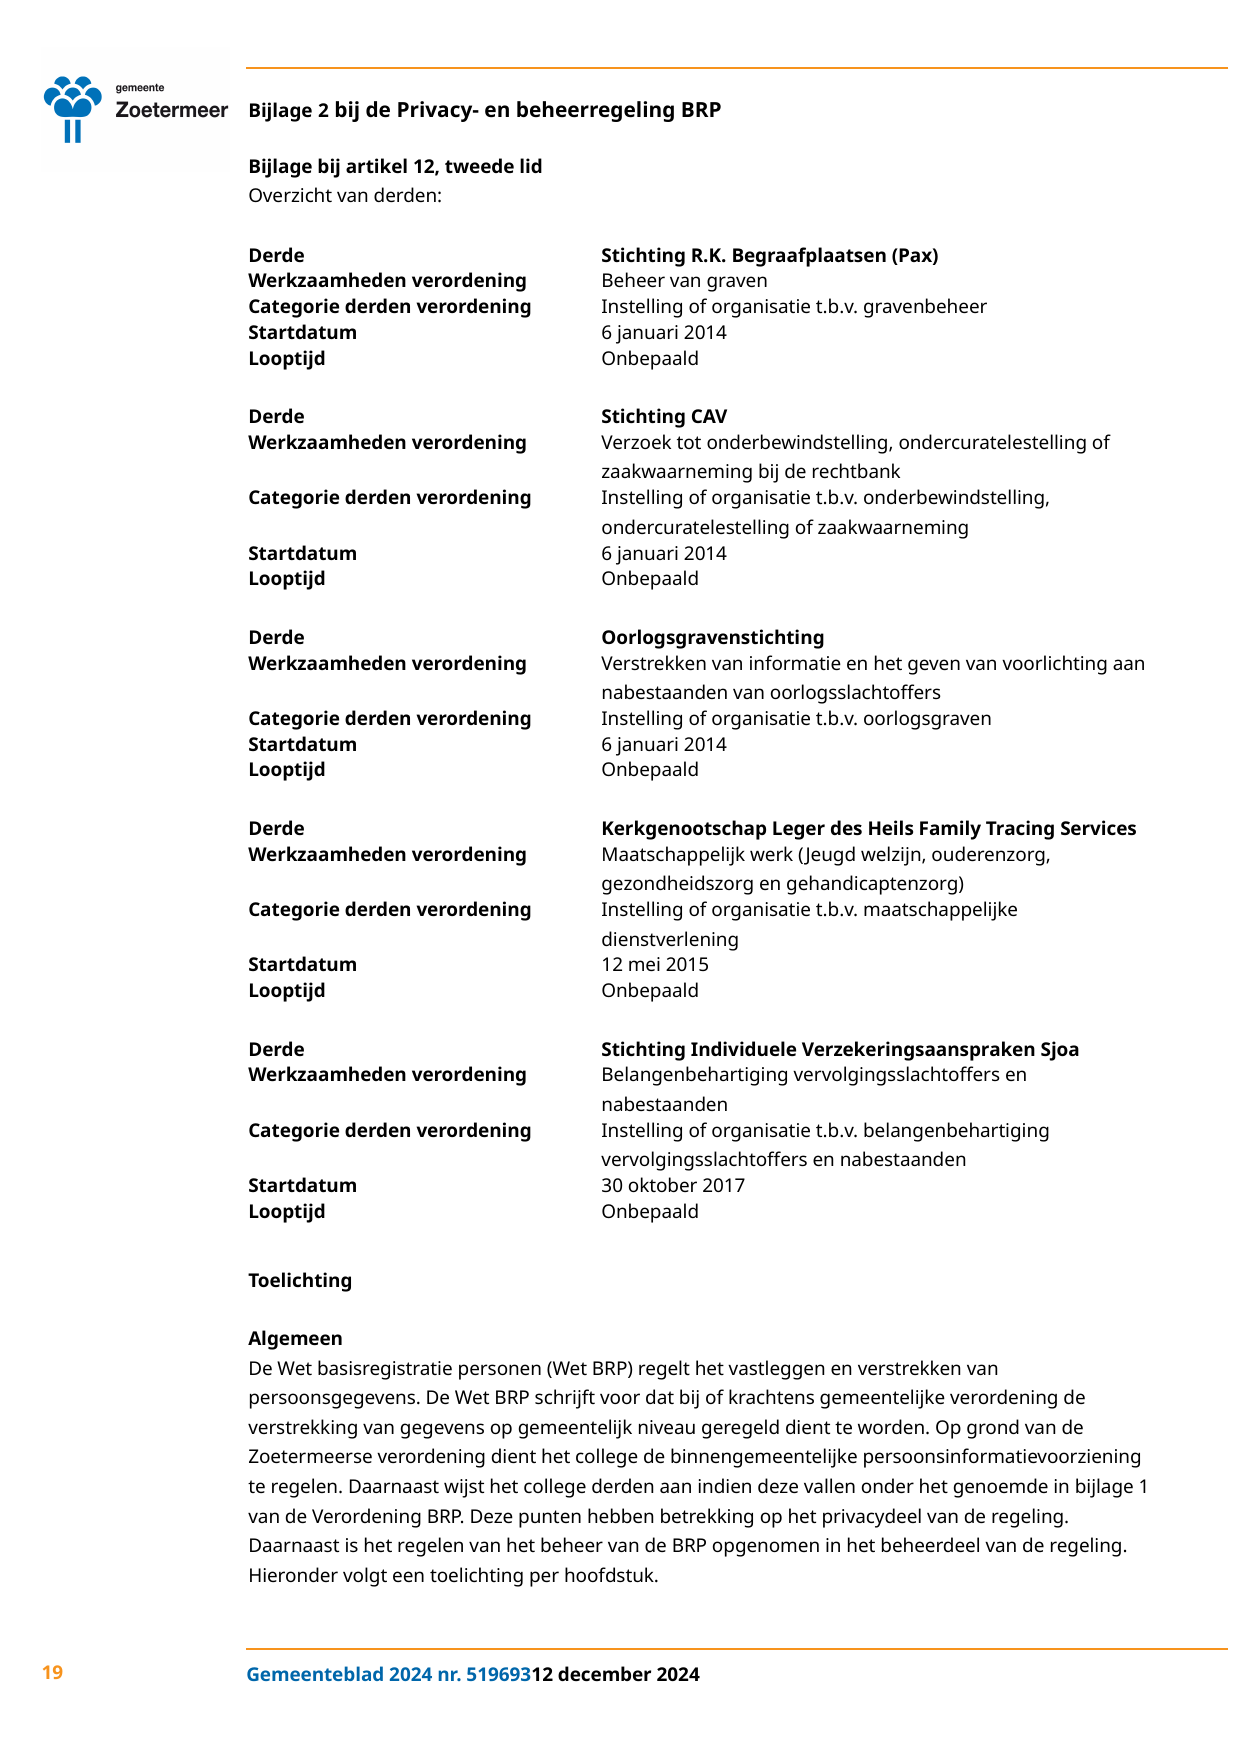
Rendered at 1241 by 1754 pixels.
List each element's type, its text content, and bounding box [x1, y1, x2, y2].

table_cell Werkzaamheden verordening [248, 1062, 601, 1117]
table_cell Verzoek tot onderbewindstelling, ondercuratelestelling of zaakwaarneming bij de rechtbank [601, 429, 1152, 484]
table_header Derde [248, 815, 601, 841]
table_header Oorlogsgravenstichting [601, 624, 1152, 650]
table_cell Werkzaamheden verordening [248, 268, 601, 293]
picture [41, 47, 231, 172]
table_cell Categorie derden verordening [248, 896, 601, 952]
table_header Derde [248, 242, 601, 267]
table_cell Categorie derden verordening [248, 1117, 601, 1172]
table_cell 30 oktober 2017 [601, 1172, 1152, 1198]
text Bijlage 2 bij de Privacy- en beheerregeling BRP [248, 95, 1152, 123]
table_cell Looptijd [248, 345, 601, 370]
text Overzicht van derden: [248, 182, 1152, 208]
table_cell Werkzaamheden verordening [248, 650, 601, 705]
table_cell Maatschappelijk werk (Jeugd welzijn, ouderenzorg, gezondheidszorg en gehandicaptenzorg) [601, 841, 1152, 896]
text Toelichting [248, 1257, 1152, 1296]
table_cell Werkzaamheden verordening [248, 841, 601, 896]
table_cell Onbepaald [601, 757, 1152, 782]
table_cell 12 mei 2015 [601, 952, 1152, 977]
table_cell 6 januari 2014 [601, 540, 1152, 565]
table_cell Instelling of organisatie t.b.v. oorlogsgraven [601, 705, 1152, 731]
table_cell Looptijd [248, 565, 601, 591]
table_cell Onbepaald [601, 1198, 1152, 1224]
table_cell Categorie derden verordening [248, 293, 601, 319]
table_header Derde [248, 1036, 601, 1062]
table_header Stichting Individuele Verzekeringsaanspraken Sjoa [601, 1036, 1152, 1062]
table_cell Onbepaald [601, 345, 1152, 370]
table_cell Looptijd [248, 1198, 601, 1224]
table_cell Onbepaald [601, 565, 1152, 591]
table_cell Startdatum [248, 731, 601, 757]
table_cell Looptijd [248, 977, 601, 1003]
text Bijlage bij artikel 12, tweede lid [248, 153, 1152, 179]
table_header Stichting CAV [601, 403, 1152, 429]
text De Wet basisregistratie personen (Wet BRP) regelt het vastleggen en verstrekken van persoonsgegevens. De Wet BRP schrijft voor dat bij of krachtens gemeentelijke verordening de verstrekking van gegevens op gemeentelijk niveau geregeld dient te worden. Op grond van de Zoetermeerse verordening dient het college de binnengemeentelijke persoonsinformatievoorziening te regelen. Daarnaast wijst het college derden aan indien deze vallen onder het genoemde in bijlage 1 van de Verordening BRP. Deze punten hebben betrekking op het privacydeel van de regeling. Daarnaast is het regelen van het beheer van de BRP opgenomen in het beheerdeel van de regeling. Hieronder volgt een toelichting per hoofdstuk. [248, 1355, 1152, 1588]
table_cell Belangenbehartiging vervolgingsslachtoffers en nabestaanden [601, 1062, 1152, 1117]
table_header Kerkgenootschap Leger des Heils Family Tracing Services [601, 815, 1152, 841]
table_cell 6 januari 2014 [601, 319, 1152, 345]
table_cell Startdatum [248, 1172, 601, 1198]
table_header Derde [248, 403, 601, 429]
table_cell Looptijd [248, 757, 601, 782]
table_cell Startdatum [248, 319, 601, 345]
table_cell Instelling of organisatie t.b.v. onderbewindstelling, ondercuratelestelling of zaakwaarneming [601, 484, 1152, 540]
text Algemeen [248, 1325, 1152, 1351]
table_cell Onbepaald [601, 977, 1152, 1003]
table_cell Instelling of organisatie t.b.v. maatschappelijke dienstverlening [601, 896, 1152, 952]
table_cell Werkzaamheden verordening [248, 429, 601, 484]
table_cell 6 januari 2014 [601, 731, 1152, 757]
table_cell Instelling of organisatie t.b.v. belangenbehartiging vervolgingsslachtoffers en nabestaanden [601, 1117, 1152, 1172]
table_cell Categorie derden verordening [248, 705, 601, 731]
table_cell Startdatum [248, 540, 601, 565]
table_cell Instelling of organisatie t.b.v. gravenbeheer [601, 293, 1152, 319]
table_header Stichting R.K. Begraafplaatsen (Pax) [601, 242, 1152, 267]
table_cell Beheer van graven [601, 268, 1152, 293]
table_cell Verstrekken van informatie en het geven van voorlichting aan nabestaanden van oorlogsslachtoffers [601, 650, 1152, 705]
table_cell Startdatum [248, 952, 601, 977]
table_header Derde [248, 624, 601, 650]
table_cell Categorie derden verordening [248, 484, 601, 540]
